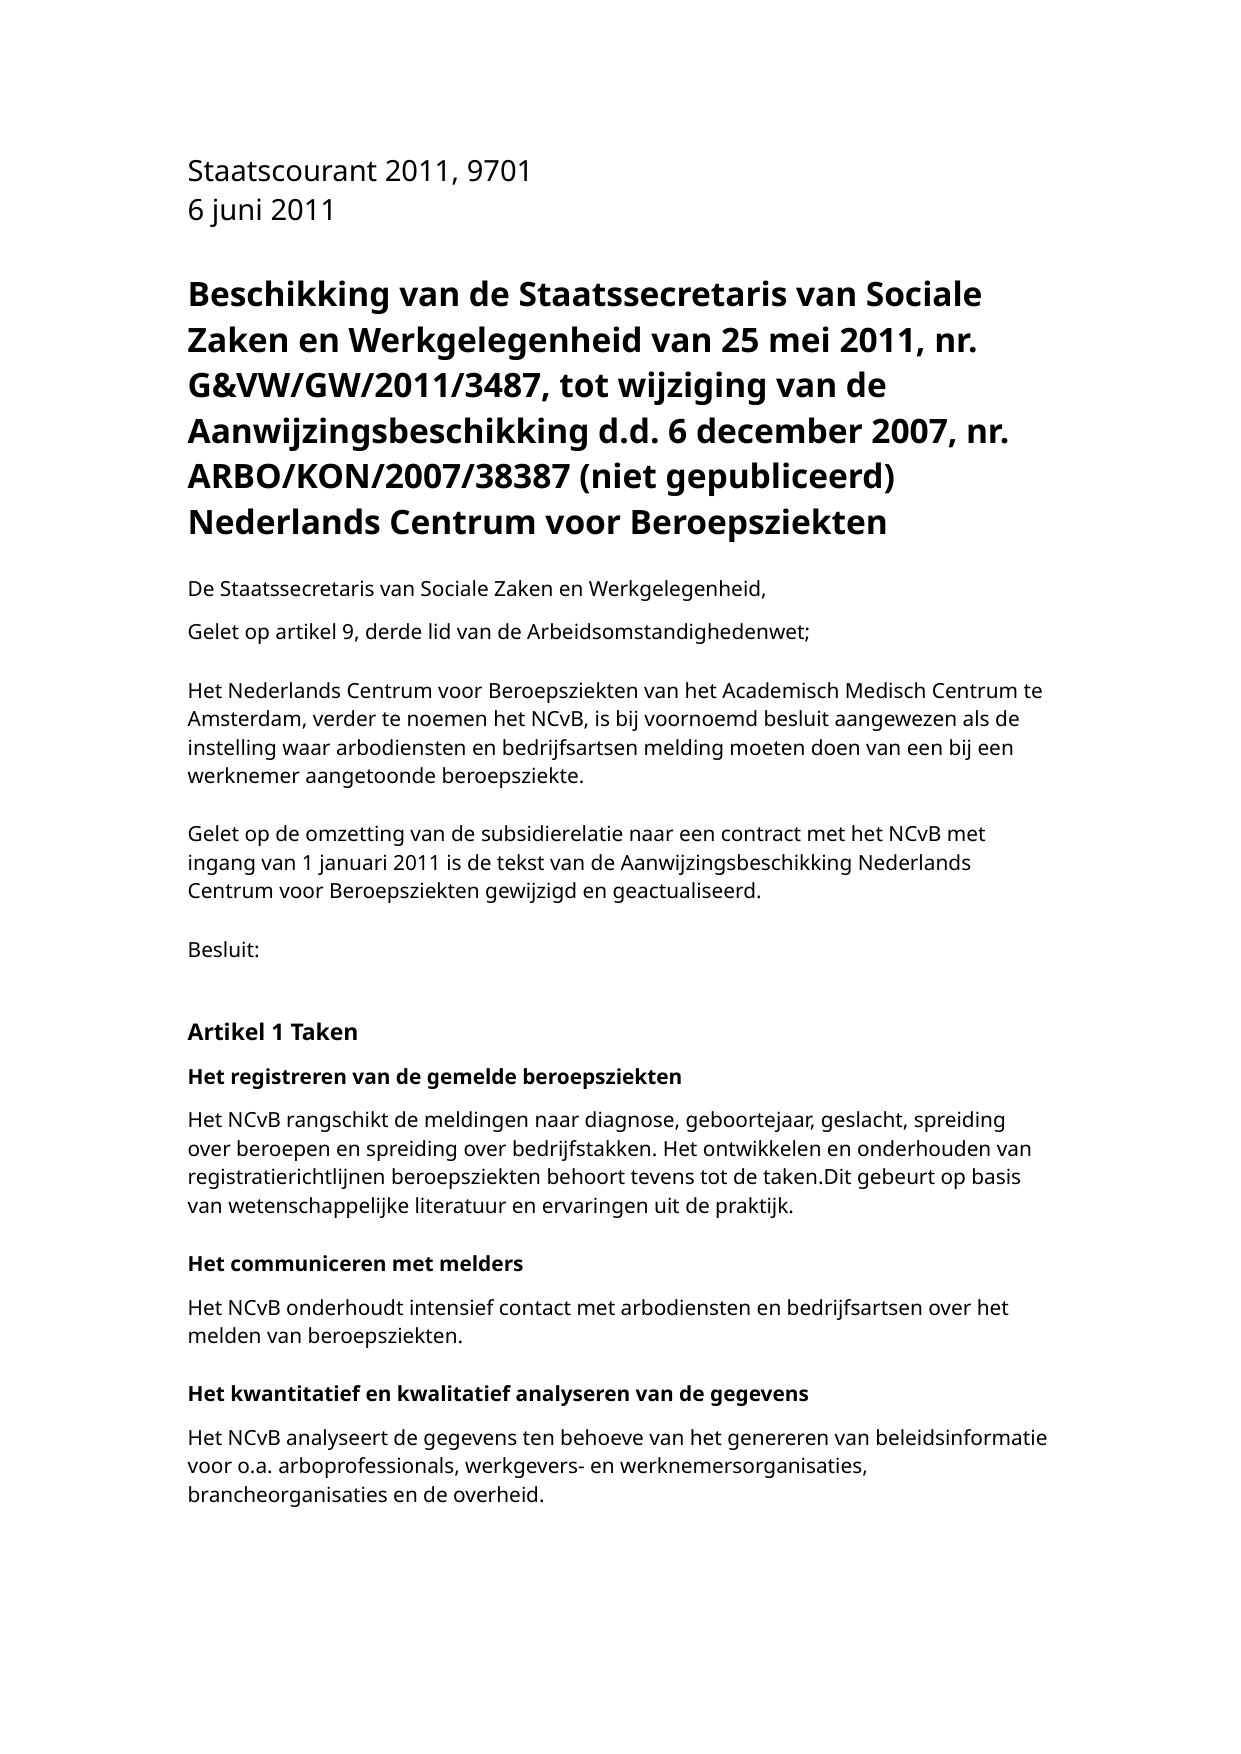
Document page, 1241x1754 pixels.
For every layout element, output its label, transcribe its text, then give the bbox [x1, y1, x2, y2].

subtitle Beschikking van de Staatssecretaris van Sociale Zaken en Werkgelegenheid van 25 mei 2011, nr. G&VW/GW/2011/3487, tot wijziging van de Aanwijzingsbeschikking d.d. 6 december 2007, nr. ARBO/KON/2007/38387 (niet gepubliceerd) Nederlands Centrum voor Beroepsziekten [187, 271, 1053, 544]
text Staatscourant 2011, 9701 [187, 150, 1053, 190]
text Het registreren van de gemelde beroepsziekten [187, 1062, 1053, 1091]
text Het NCvB analyseert de gegevens ten behoeve van het genereren van beleidsinformatie voor o.a. arboprofessionals, werkgevers- en werknemersorganisaties, brancheorganisaties en de overheid. [187, 1423, 1053, 1508]
text Het communiceren met melders [187, 1249, 1053, 1278]
text Gelet op de omzetting van de subsidierelatie naar een contract met het NCvB met ingang van 1 januari 2011 is de tekst van de Aanwijzingsbeschikking Nederlands Centrum voor Beroepsziekten gewijzigd en geactualiseerd. [187, 819, 1053, 905]
text De Staatssecretaris van Sociale Zaken en Werkgelegenheid, [187, 574, 1053, 602]
text 6 juni 2011 [187, 190, 1053, 229]
text Gelet op artikel 9, derde lid van de Arbeidsomstandighedenwet; [187, 617, 1053, 646]
text Besluit: [187, 935, 1053, 963]
text Het NCvB onderhoudt intensief contact met arbodiensten en bedrijfsartsen over het melden van beroepsziekten. [187, 1293, 1053, 1349]
text Het NCvB rangschikt de meldingen naar diagnose, geboortejaar, geslacht, spreiding over beroepen en spreiding over bedrijfstakken. Het ontwikkelen en onderhouden van registratierichtlijnen beroepsziekten behoort tevens tot de taken.Dit gebeurt op basis van wetenschappelijke literatuur en ervaringen uit de praktijk. [187, 1106, 1053, 1219]
text Het Nederlands Centrum voor Beroepsziekten van het Academisch Medisch Centrum te Amsterdam, verder te noemen het NCvB, is bij voornoemd besluit aangewezen als de instelling waar arbodiensten en bedrijfsartsen melding moeten doen van een bij een werknemer aangetoonde beroepsziekte. [187, 676, 1053, 789]
subtitle Artikel 1 Taken [187, 1016, 1053, 1047]
text Het kwantitatief en kwalitatief analyseren van de gegevens [187, 1379, 1053, 1408]
